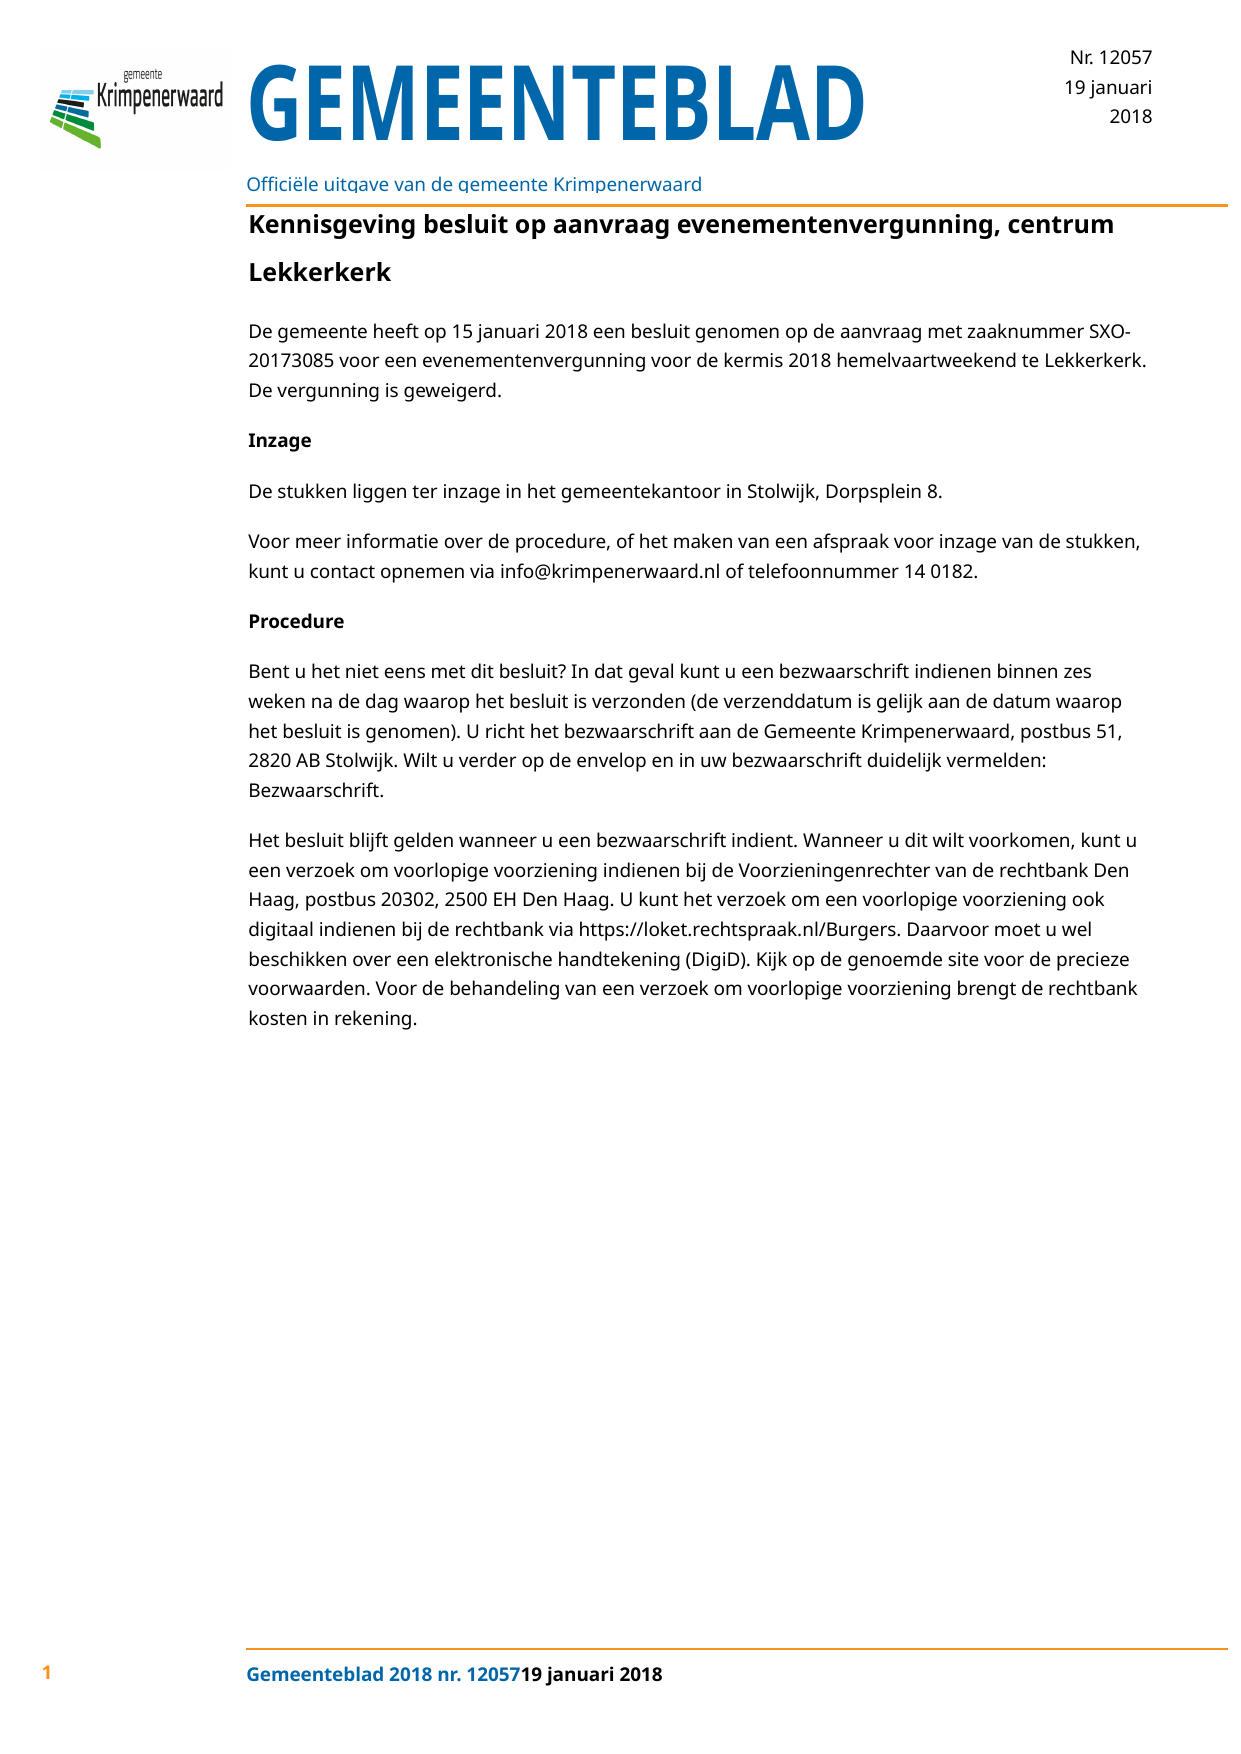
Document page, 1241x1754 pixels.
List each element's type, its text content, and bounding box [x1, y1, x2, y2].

text De stukken liggen ter inzage in het gemeentekantoor in Stolwijk, Dorpsplein 8. [248, 478, 1152, 504]
picture [41, 47, 231, 172]
text Voor meer informatie over de procedure, of het maken van een afspraak voor inzage van de stukken, kunt u contact opnemen via info@krimpenerwaard.nl of telefoonnummer 14 0182. [248, 528, 1152, 584]
text Bent u het niet eens met dit besluit? In dat geval kunt u een bezwaarschrift indienen binnen zes weken na de dag waarop het besluit is verzonden (de verzenddatum is gelijk aan de datum waarop het besluit is genomen). U richt het bezwaarschrift aan de Gemeente Krimpenerwaard, postbus 51, 2820 AB Stolwijk. Wilt u verder op de envelop en in uw bezwaarschrift duidelijk vermelden: Bezwaarschrift. [248, 659, 1152, 803]
text De gemeente heeft op 15 januari 2018 een besluit genomen op de aanvraag met zaaknummer SXO-20173085 voor een evenementenvergunning voor de kermis 2018 hemelvaartweekend te Lekkerkerk. De vergunning is geweigerd. [248, 318, 1152, 403]
text Het besluit blijft gelden wanneer u een bezwaarschrift indient. Wanneer u dit wilt voorkomen, kunt u een verzoek om voorlopige voorziening indienen bij de Voorzieningenrechter van de rechtbank Den Haag, postbus 20302, 2500 EH Den Haag. U kunt het verzoek om een voorlopige voorziening ook digitaal indienen bij de rechtbank via https://loket.rechtspraak.nl/Burgers. Daarvoor moet u wel beschikken over een elektronische handtekening (DigiD). Kijk op de genoemde site voor de precieze voorwaarden. Voor de behandeling van een verzoek om voorlopige voorziening brengt de rechtbank kosten in rekening. [248, 827, 1152, 1031]
text Procedure [248, 608, 1152, 634]
text Inzage [248, 427, 1152, 453]
text Kennisgeving besluit op aanvraag evenementenvergunning, centrum Lekkerkerk [248, 207, 1152, 288]
